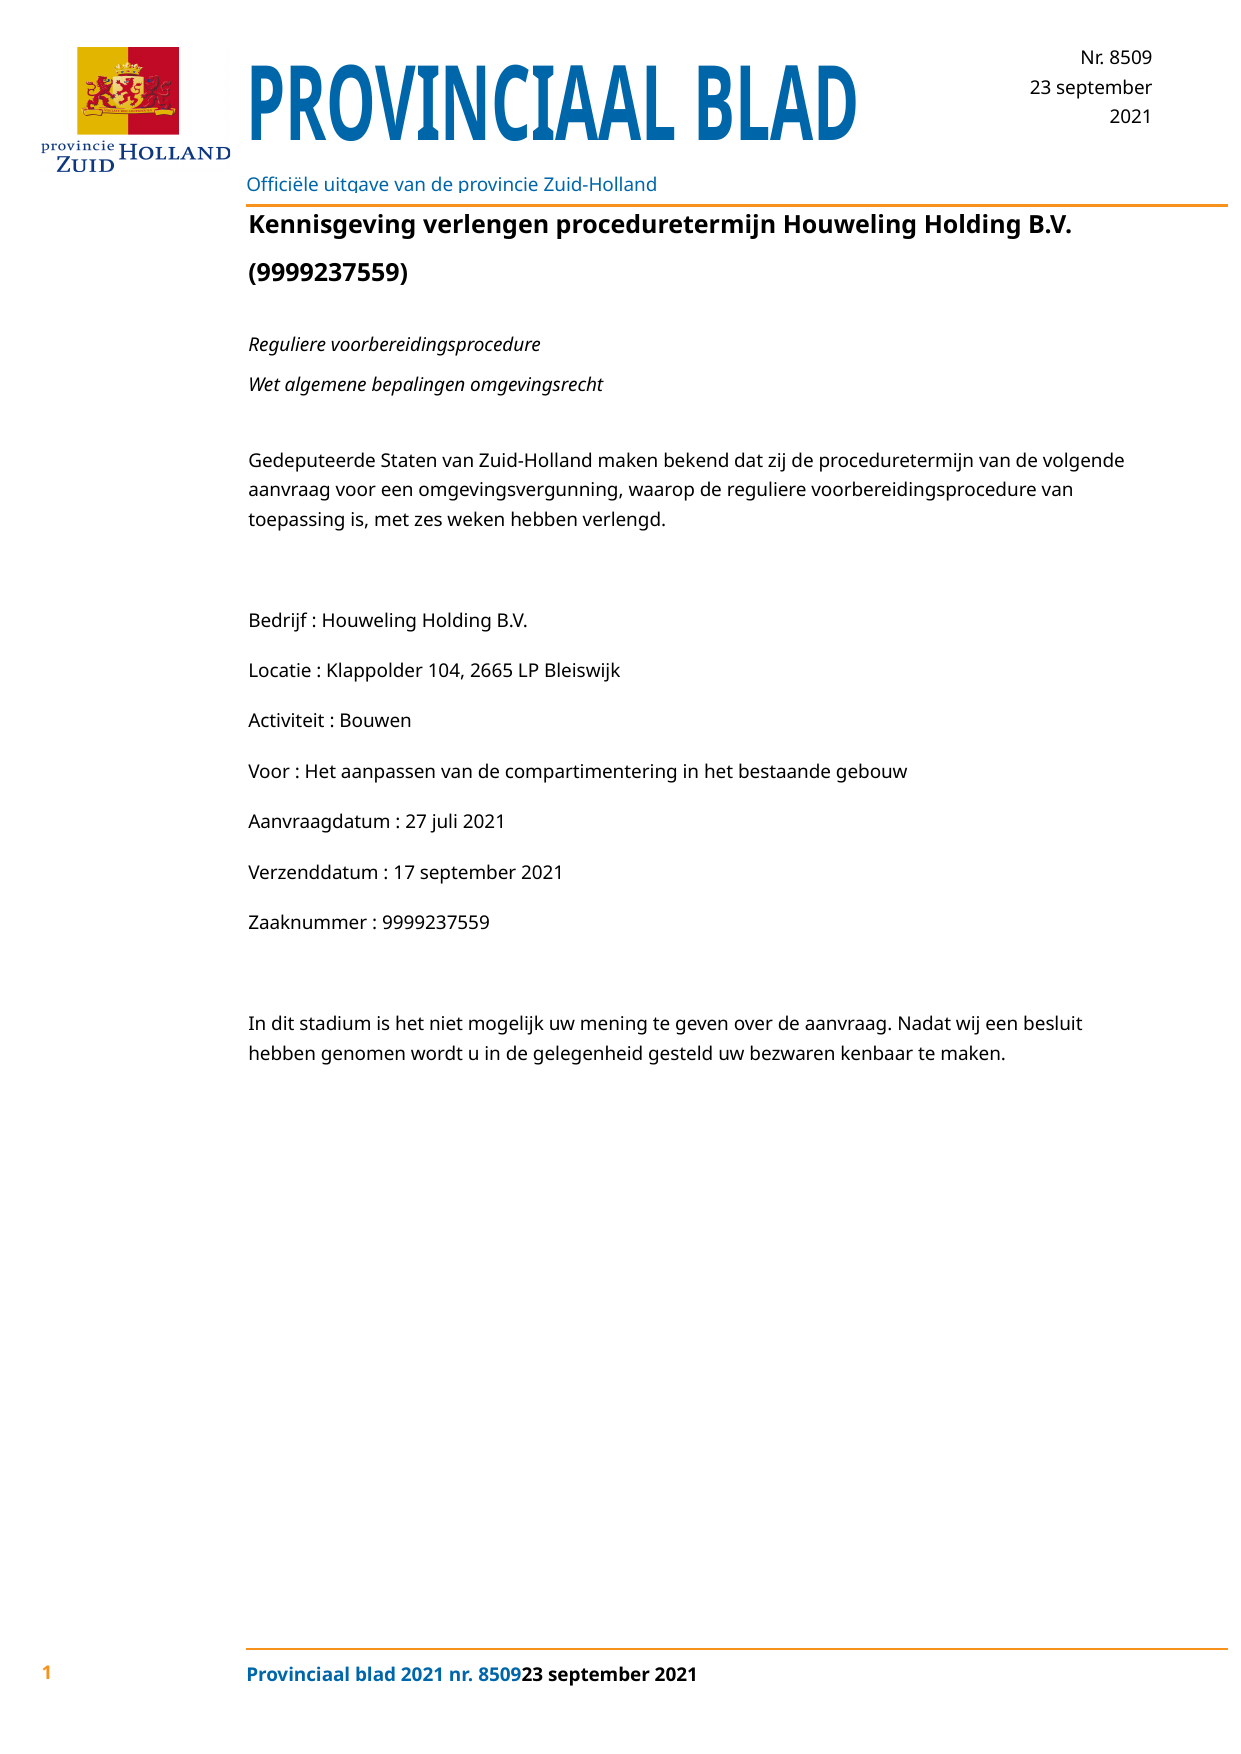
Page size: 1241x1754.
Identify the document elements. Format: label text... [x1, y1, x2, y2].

text Aanvraagdatum : 27 juli 2021 [248, 808, 1152, 834]
text In dit stadium is het niet mogelijk uw mening te geven over de aanvraag. Nadat wij een besluit hebben genomen wordt u in de gelegenheid gesteld uw bezwaren kenbaar te maken. [248, 1010, 1152, 1066]
text Bedrijf : Houweling Holding B.V. [248, 607, 1152, 633]
text Voor : Het aanpassen van de compartimentering in het bestaande gebouw [248, 758, 1152, 784]
text Gedeputeerde Staten van Zuid-Holland maken bekend dat zij de proceduretermijn van de volgende aanvraag voor een omgevingsvergunning, waarop de reguliere voorbereidingsprocedure van toepassing is, met zes weken hebben verlengd. [248, 447, 1152, 532]
text Zaaknummer : 9999237559 [248, 909, 1152, 935]
text Activiteit : Bouwen [248, 708, 1152, 733]
text Reguliere voorbereidingsprocedure [248, 331, 1152, 357]
text Wet algemene bepalingen omgevingsrecht [248, 371, 1152, 396]
text Verzenddatum : 17 september 2021 [248, 859, 1152, 885]
text Kennisgeving verlengen proceduretermijn Houweling Holding B.V. (9999237559) [248, 207, 1152, 288]
text Locatie : Klappolder 104, 2665 LP Bleiswijk [248, 657, 1152, 683]
picture [41, 47, 231, 172]
